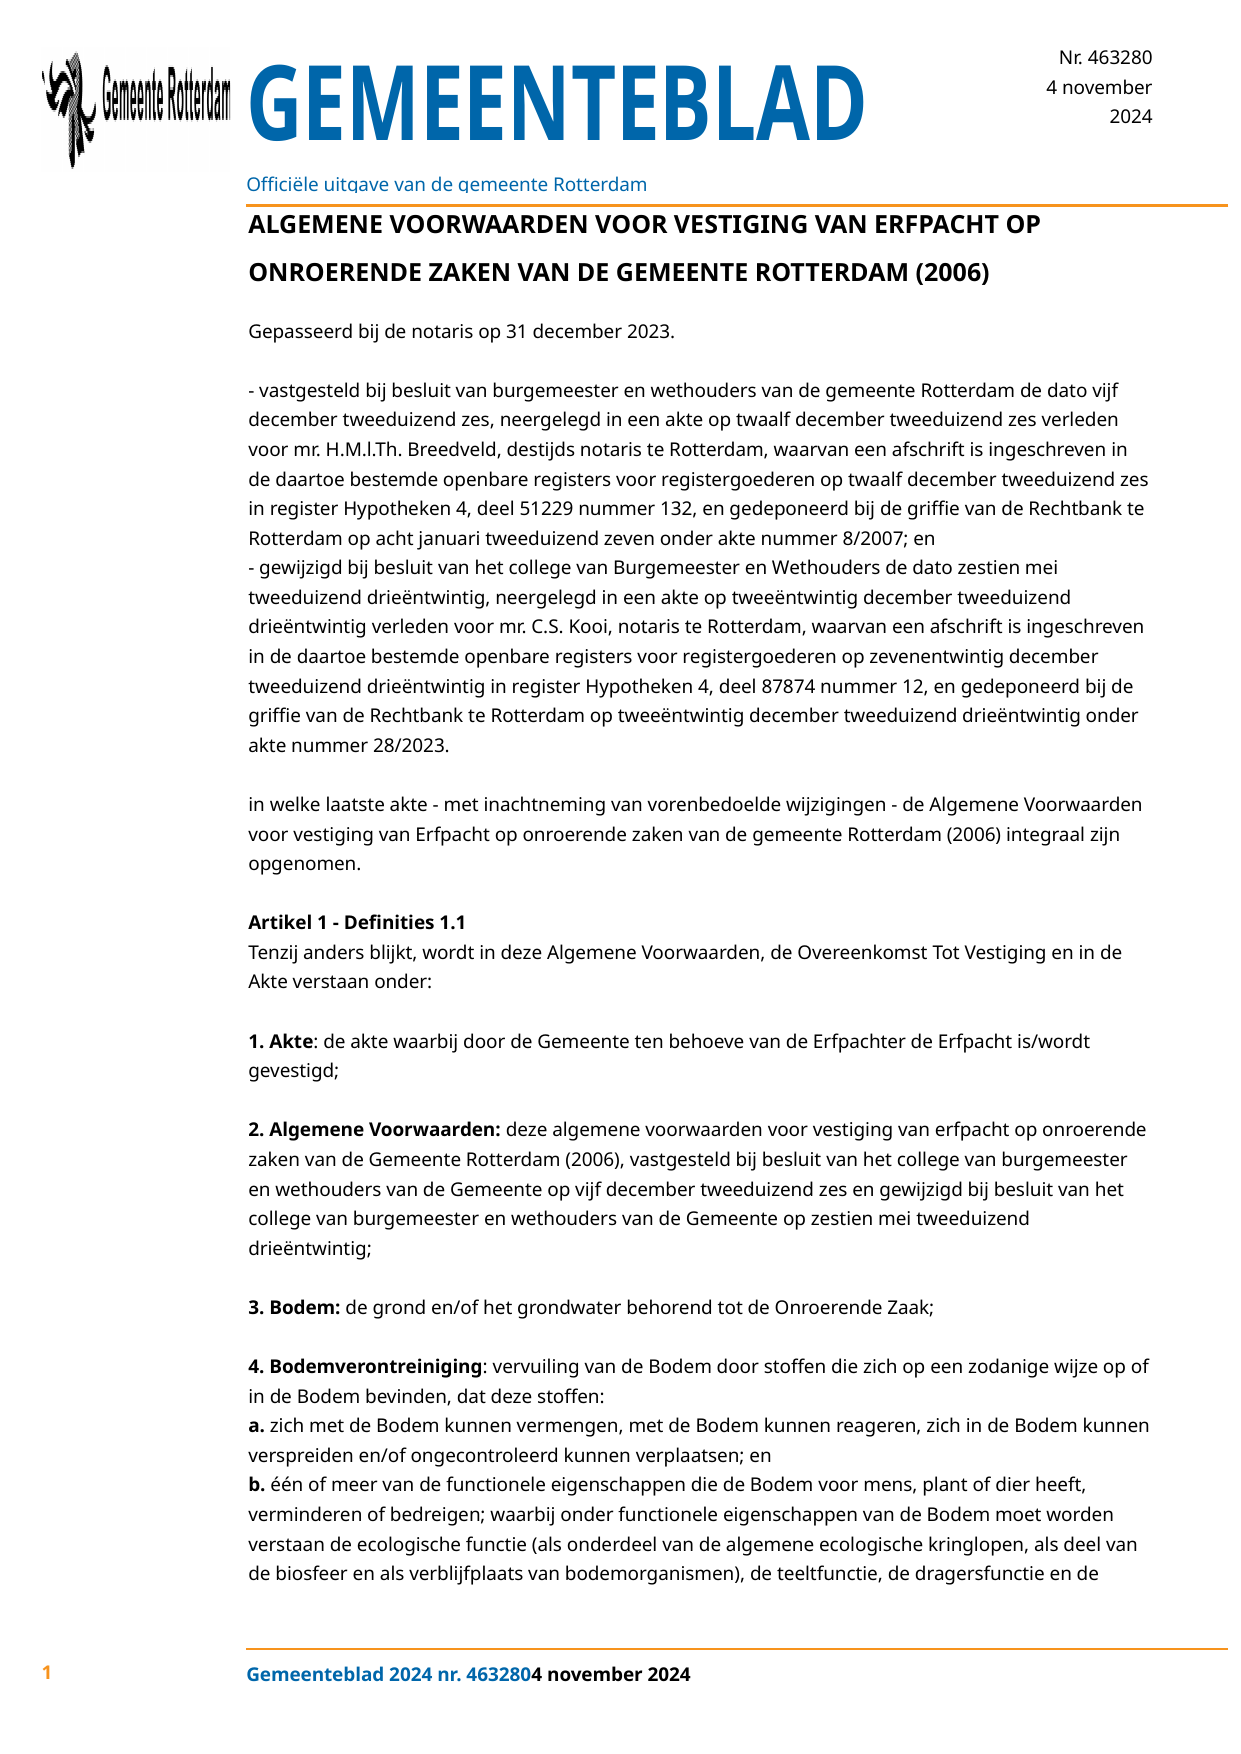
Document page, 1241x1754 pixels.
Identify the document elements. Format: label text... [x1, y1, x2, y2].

text ALGEMENE VOORWAARDEN VOOR VESTIGING VAN ERFPACHT OP ONROERENDE ZAKEN VAN DE GEMEENTE ROTTERDAM (2006) [248, 207, 1152, 288]
text a. zich met de Bodem kunnen vermengen, met de Bodem kunnen reageren, zich in de Bodem kunnen verspreiden en/of ongecontroleerd kunnen verplaatsen; en [248, 1412, 1152, 1468]
text Gepasseerd bij de notaris op 31 december 2023. [248, 318, 1152, 344]
text 4. Bodemverontreiniging: vervuiling van de Bodem door stoffen die zich op een zodanige wijze op of in de Bodem bevinden, dat deze stoffen: [248, 1353, 1152, 1409]
text in welke laatste akte - met inachtneming van vorenbedoelde wijzigingen - de Algemene Voorwaarden voor vestiging van Erfpacht op onroerende zaken van de gemeente Rotterdam (2006) integraal zijn opgenomen. [248, 791, 1152, 876]
text b. één of meer van de functionele eigenschappen die de Bodem voor mens, plant of dier heeft, verminderen of bedreigen; waarbij onder functionele eigenschappen van de Bodem moet worden verstaan de ecologische functie (als onderdeel van de algemene ecologische kringlopen, als deel van de biosfeer en als verblijfplaats van bodemorganismen), de teeltfunctie, de dragersfunctie en de [248, 1472, 1152, 1586]
text Tenzij anders blijkt, wordt in deze Algemene Voorwaarden, de Overeenkomst Tot Vestiging en in de Akte verstaan onder: [248, 939, 1152, 994]
picture [41, 47, 231, 172]
text - vastgesteld bij besluit van burgemeester en wethouders van de gemeente Rotterdam de dato vijf december tweeduizend zes, neergelegd in een akte op twaalf december tweeduizend zes verleden voor mr. H.M.l.Th. Breedveld, destijds notaris te Rotterdam, waarvan een afschrift is ingeschreven in de daartoe bestemde openbare registers voor registergoederen op twaalf december tweeduizend zes in register Hypotheken 4, deel 51229 nummer 132, en gedeponeerd bij de griffie van de Rechtbank te Rotterdam op acht januari tweeduizend zeven onder akte nummer 8/2007; en [248, 377, 1152, 551]
text Artikel 1 - Definities 1.1 [248, 909, 1152, 935]
text 2. Algemene Voorwaarden: deze algemene voorwaarden voor vestiging van erfpacht op onroerende zaken van de Gemeente Rotterdam (2006), vastgesteld bij besluit van het college van burgemeester en wethouders van de Gemeente op vijf december tweeduizend zes en gewijzigd bij besluit van het college van burgemeester en wethouders van de Gemeente op zestien mei tweeduizend drieëntwintig; [248, 1117, 1152, 1261]
text 1. Akte: de akte waarbij door de Gemeente ten behoeve van de Erfpachter de Erfpacht is/wordt gevestigd; [248, 1028, 1152, 1083]
text 3. Bodem: de grond en/of het grondwater behorend tot de Onroerende Zaak; [248, 1294, 1152, 1320]
text - gewijzigd bij besluit van het college van Burgemeester en Wethouders de dato zestien mei tweeduizend drieëntwintig, neergelegd in een akte op tweeëntwintig december tweeduizend drieëntwintig verleden voor mr. C.S. Kooi, notaris te Rotterdam, waarvan een afschrift is ingeschreven in de daartoe bestemde openbare registers voor registergoederen op zevenentwintig december tweeduizend drieëntwintig in register Hypotheken 4, deel 87874 nummer 12, en gedeponeerd bij de griffie van de Rechtbank te Rotterdam op tweeëntwintig december tweeduizend drieëntwintig onder akte nummer 28/2023. [248, 554, 1152, 758]
